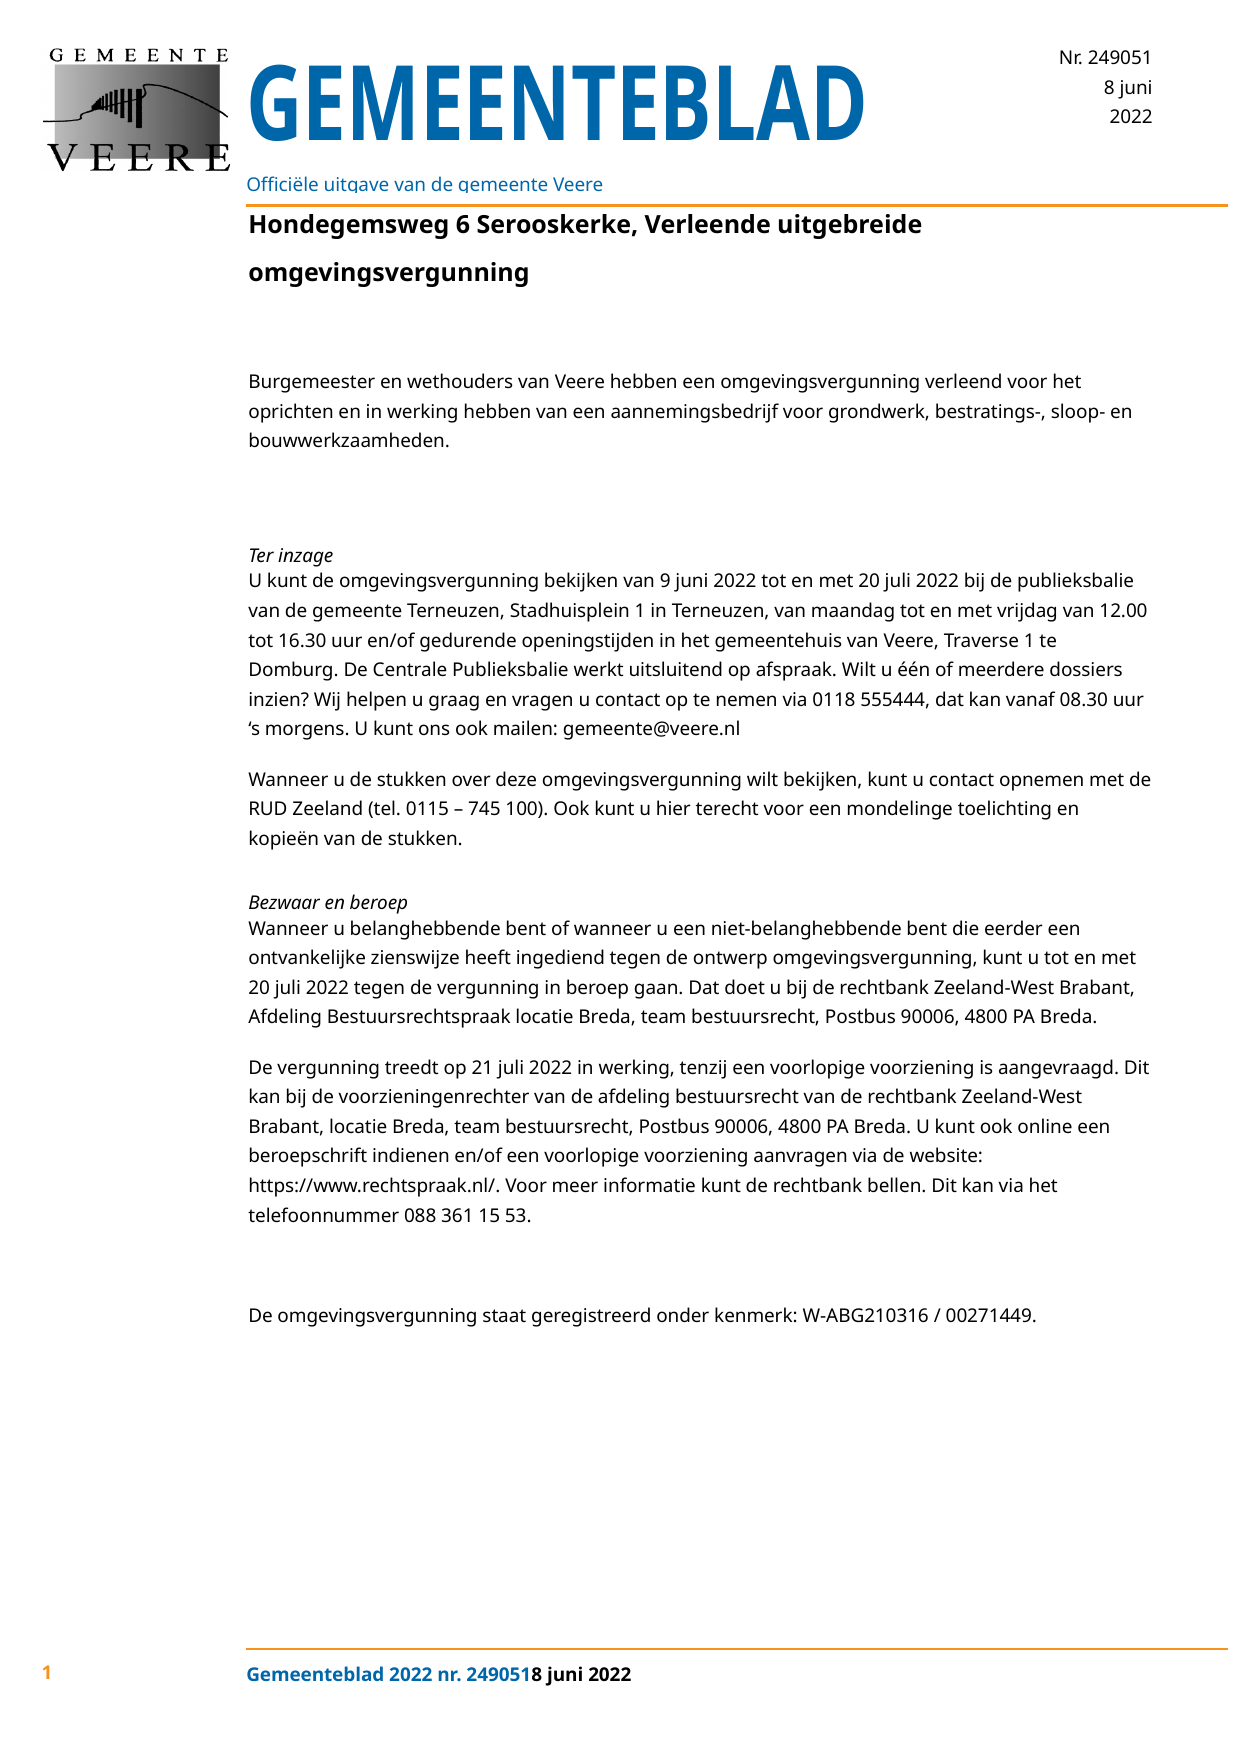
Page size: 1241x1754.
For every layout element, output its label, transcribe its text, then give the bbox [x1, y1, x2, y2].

text Bezwaar en beroep [248, 889, 1152, 915]
text De vergunning treedt op 21 juli 2022 in werking, tenzij een voorlopige voorziening is aangevraagd. Dit kan bij de voorzieningenrechter van de afdeling bestuursrecht van de rechtbank Zeeland-West Brabant, locatie Breda, team bestuursrecht, Postbus 90006, 4800 PA Breda. U kunt ook online een beroepschrift indienen en/of een voorlopige voorziening aanvragen via de website: https://www.rechtspraak.nl/. Voor meer informatie kunt de rechtbank bellen. Dit kan via het telefoonnummer 088 361 15 53. [248, 1054, 1152, 1228]
text De omgevingsvergunning staat geregistreerd onder kenmerk: W-ABG210316 / 00271449. [248, 1303, 1152, 1328]
text Wanneer u belanghebbende bent of wanneer u een niet-belanghebbende bent die eerder een ontvankelijke zienswijze heeft ingediend tegen de ontwerp omgevingsvergunning, kunt u tot en met 20 juli 2022 tegen de vergunning in beroep gaan. Dat doet u bij de rechtbank Zeeland-West Brabant, Afdeling Bestuursrechtspraak locatie Breda, team bestuursrecht, Postbus 90006, 4800 PA Breda. [248, 915, 1152, 1029]
text Wanneer u de stukken over deze omgevingsvergunning wilt bekijken, kunt u contact opnemen met de RUD Zeeland (tel. 0115 – 745 100). Ook kunt u hier terecht voor een mondelinge toelichting en kopieën van de stukken. [248, 766, 1152, 851]
text Hondegemsweg 6 Serooskerke, Verleende uitgebreide omgevingsvergunning [248, 207, 1152, 288]
text Burgemeester en wethouders van Veere hebben een omgevingsvergunning verleend voor het oprichten en in werking hebben van een aannemingsbedrijf voor grondwerk, bestratings-, sloop- en bouwwerkzaamheden. [248, 368, 1152, 453]
text Ter inzage [248, 542, 1152, 568]
picture [41, 47, 231, 172]
text U kunt de omgevingsvergunning bekijken van 9 juni 2022 tot en met 20 juli 2022 bij de publieksbalie van de gemeente Terneuzen, Stadhuisplein 1 in Terneuzen, van maandag tot en met vrijdag van 12.00 tot 16.30 uur en/of gedurende openingstijden in het gemeentehuis van Veere, Traverse 1 te Domburg. De Centrale Publieksbalie werkt uitsluitend op afspraak. Wilt u één of meerdere dossiers inzien? Wij helpen u graag en vragen u contact op te nemen via 0118 555444, dat kan vanaf 08.30 uur ‘s morgens. U kunt ons ook mailen: gemeente@veere.nl [248, 568, 1152, 741]
